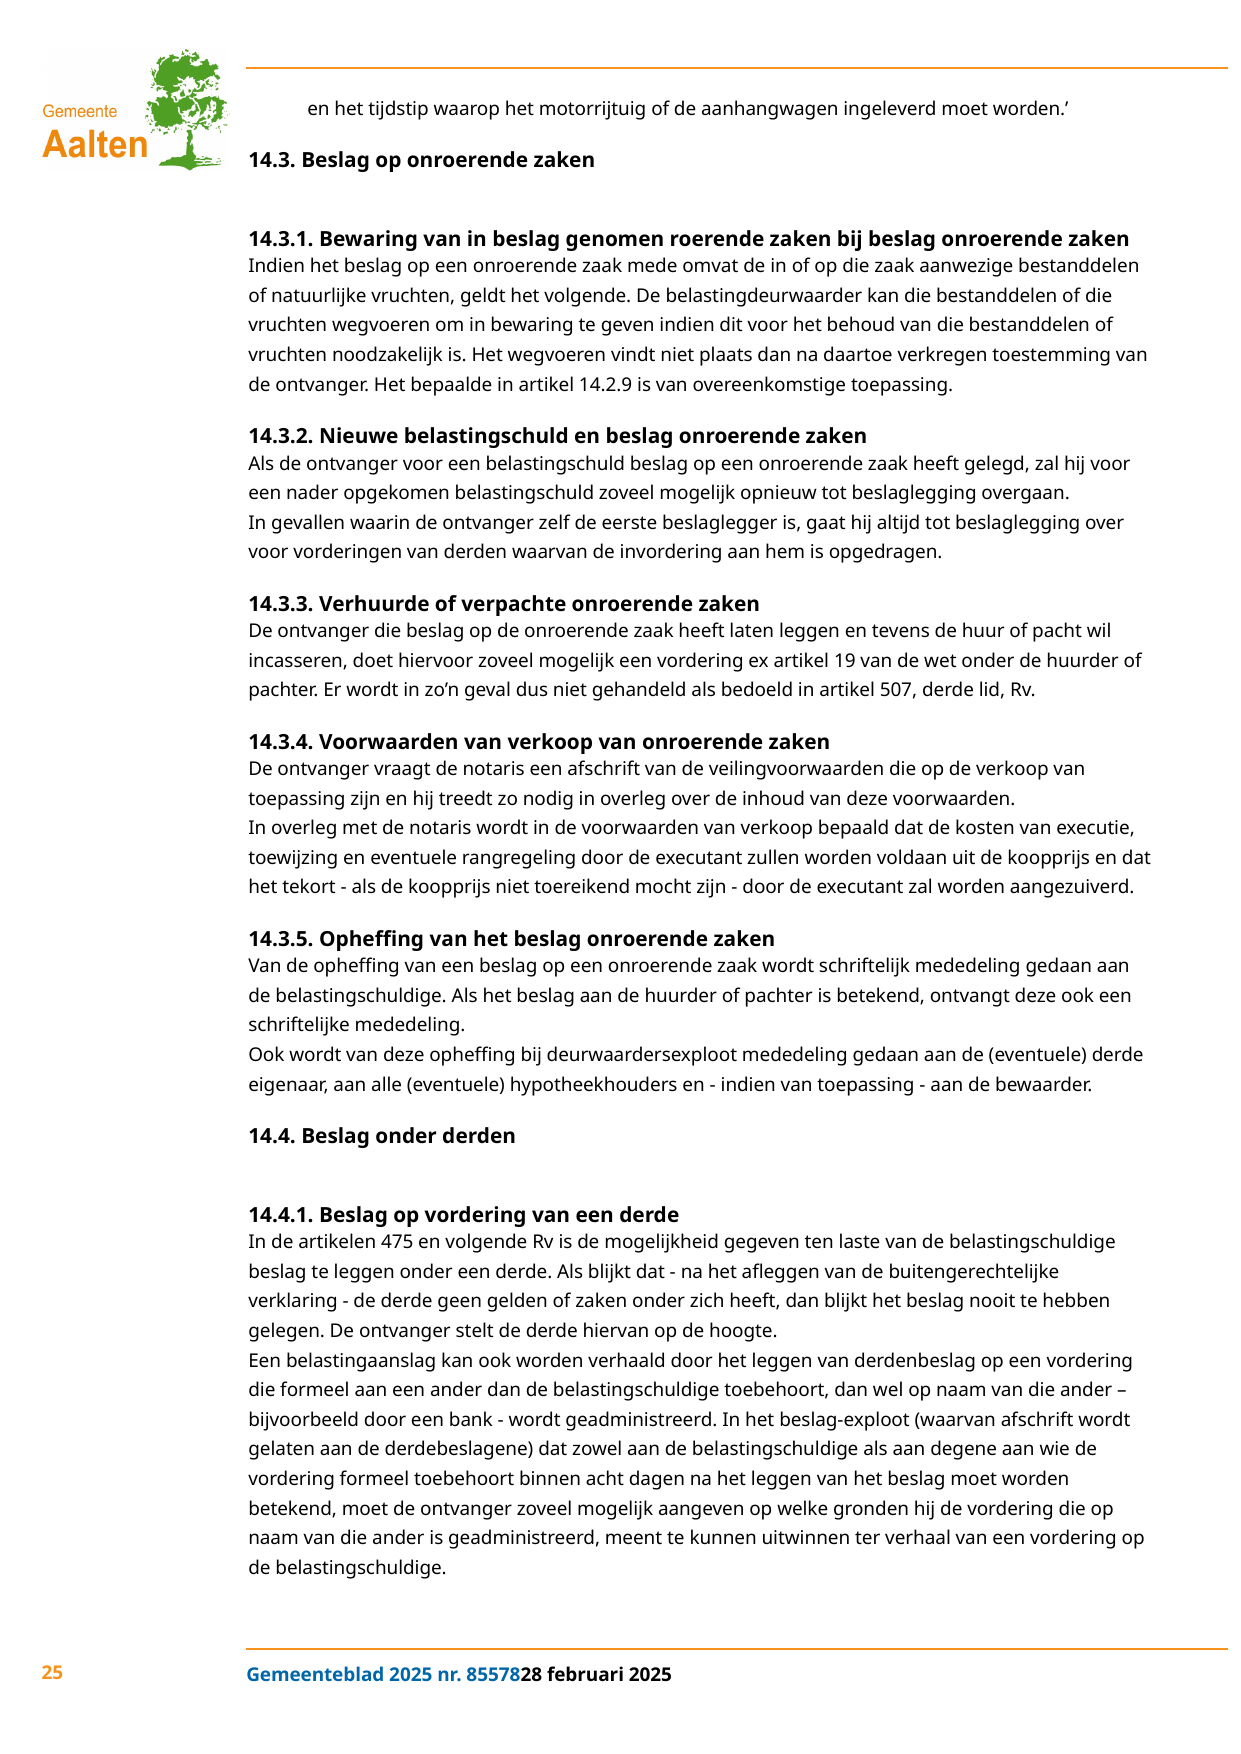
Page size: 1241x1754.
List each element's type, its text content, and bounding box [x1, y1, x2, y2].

text In overleg met de notaris wordt in de voorwaarden van verkoop bepaald dat de kosten van executie, toewijzing en eventuele rangregeling door de executant zullen worden voldaan uit de koopprijs en dat het tekort - als de koopprijs niet toereikend mocht zijn - door de executant zal worden aangezuiverd. [248, 814, 1152, 899]
text 14.3.1. Bewaring van in beslag genomen roerende zaken bij beslag onroerende zaken [248, 224, 1152, 252]
text De ontvanger die beslag op de onroerende zaak heeft laten leggen en tevens de huur of pacht wil [248, 617, 1152, 643]
text De ontvanger vraagt de notaris een afschrift van de veilingvoorwaarden die op de verkoop van toepassing zijn en hij treedt zo nodig in overleg over de inhoud van deze voorwaarden. [248, 755, 1152, 811]
text Ook wordt van deze opheffing bij deurwaardersexploot mededeling gedaan aan de (eventuele) derde eigenaar, aan alle (eventuele) hypotheekhouders en - indien van toepassing - aan de bewaarder. [248, 1041, 1152, 1097]
text Een belastingaanslag kan ook worden verhaald door het leggen van derdenbeslag op een vordering die formeel aan een ander dan de belastingschuldige toebehoort, dan wel op naam van die ander – bijvoorbeeld door een bank - wordt geadministreerd. In het beslag-exploot (waarvan afschrift wordt gelaten aan de derdebeslagene) dat zowel aan de belastingschuldige als aan degene aan wie de vordering formeel toebehoort binnen acht dagen na het leggen van het beslag moet worden betekend, moet de ontvanger zoveel mogelijk aangeven op welke gronden hij de vordering die op naam van die ander is geadministreerd, meent te kunnen uitwinnen ter verhaal van een vordering op de belastingschuldige. [248, 1347, 1152, 1580]
list en het tijdstip waarop het motorrijtuig of de aanhangwagen ingeleverd moet worden.’ [248, 95, 1152, 121]
text In gevallen waarin de ontvanger zelf de eerste beslaglegger is, gaat hij altijd tot beslaglegging over voor vorderingen van derden waarvan de invordering aan hem is opgedragen. [248, 509, 1152, 564]
text 14.3.4. Voorwaarden van verkoop van onroerende zaken [248, 727, 1152, 755]
text 14.3.3. Verhuurde of verpachte onroerende zaken [248, 589, 1152, 617]
text Als de ontvanger voor een belastingschuld beslag op een onroerende zaak heeft gelegd, zal hij voor een nader opgekomen belastingschuld zoveel mogelijk opnieuw tot beslaglegging overgaan. [248, 450, 1152, 505]
text 14.4.1. Beslag op vordering van een derde [248, 1200, 1152, 1228]
text Van de opheffing van een beslag op een onroerende zaak wordt schriftelijk mededeling gedaan aan de belastingschuldige. Als het beslag aan de huurder of pachter is betekend, ontvangt deze ook een schriftelijke mededeling. [248, 952, 1152, 1037]
text 14.4. Beslag onder derden [248, 1121, 1152, 1150]
text 14.3. Beslag op onroerende zaken [248, 145, 1152, 174]
text 14.3.5. Opheffing van het beslag onroerende zaken [248, 924, 1152, 952]
text incasseren, doet hiervoor zoveel mogelijk een vordering ex artikel 19 van de wet onder de huurder of pachter. Er wordt in zo’n geval dus niet gehandeld als bedoeld in artikel 507, derde lid, Rv. [248, 647, 1152, 702]
text 14.3.2. Nieuwe belastingschuld en beslag onroerende zaken [248, 421, 1152, 450]
picture [41, 47, 231, 172]
text Indien het beslag op een onroerende zaak mede omvat de in of op die zaak aanwezige bestanddelen of natuurlijke vruchten, geldt het volgende. De belastingdeurwaarder kan die bestanddelen of die vruchten wegvoeren om in bewaring te geven indien dit voor het behoud van die bestanddelen of vruchten noodzakelijk is. Het wegvoeren vindt niet plaats dan na daartoe verkregen toestemming van de ontvanger. Het bepaalde in artikel 14.2.9 is van overeenkomstige toepassing. [248, 252, 1152, 397]
text In de artikelen 475 en volgende Rv is de mogelijkheid gegeven ten laste van de belastingschuldige beslag te leggen onder een derde. Als blijkt dat - na het afleggen van de buitengerechtelijke verklaring - de derde geen gelden of zaken onder zich heeft, dan blijkt het beslag nooit te hebben gelegen. De ontvanger stelt de derde hiervan op de hoogte. [248, 1228, 1152, 1343]
